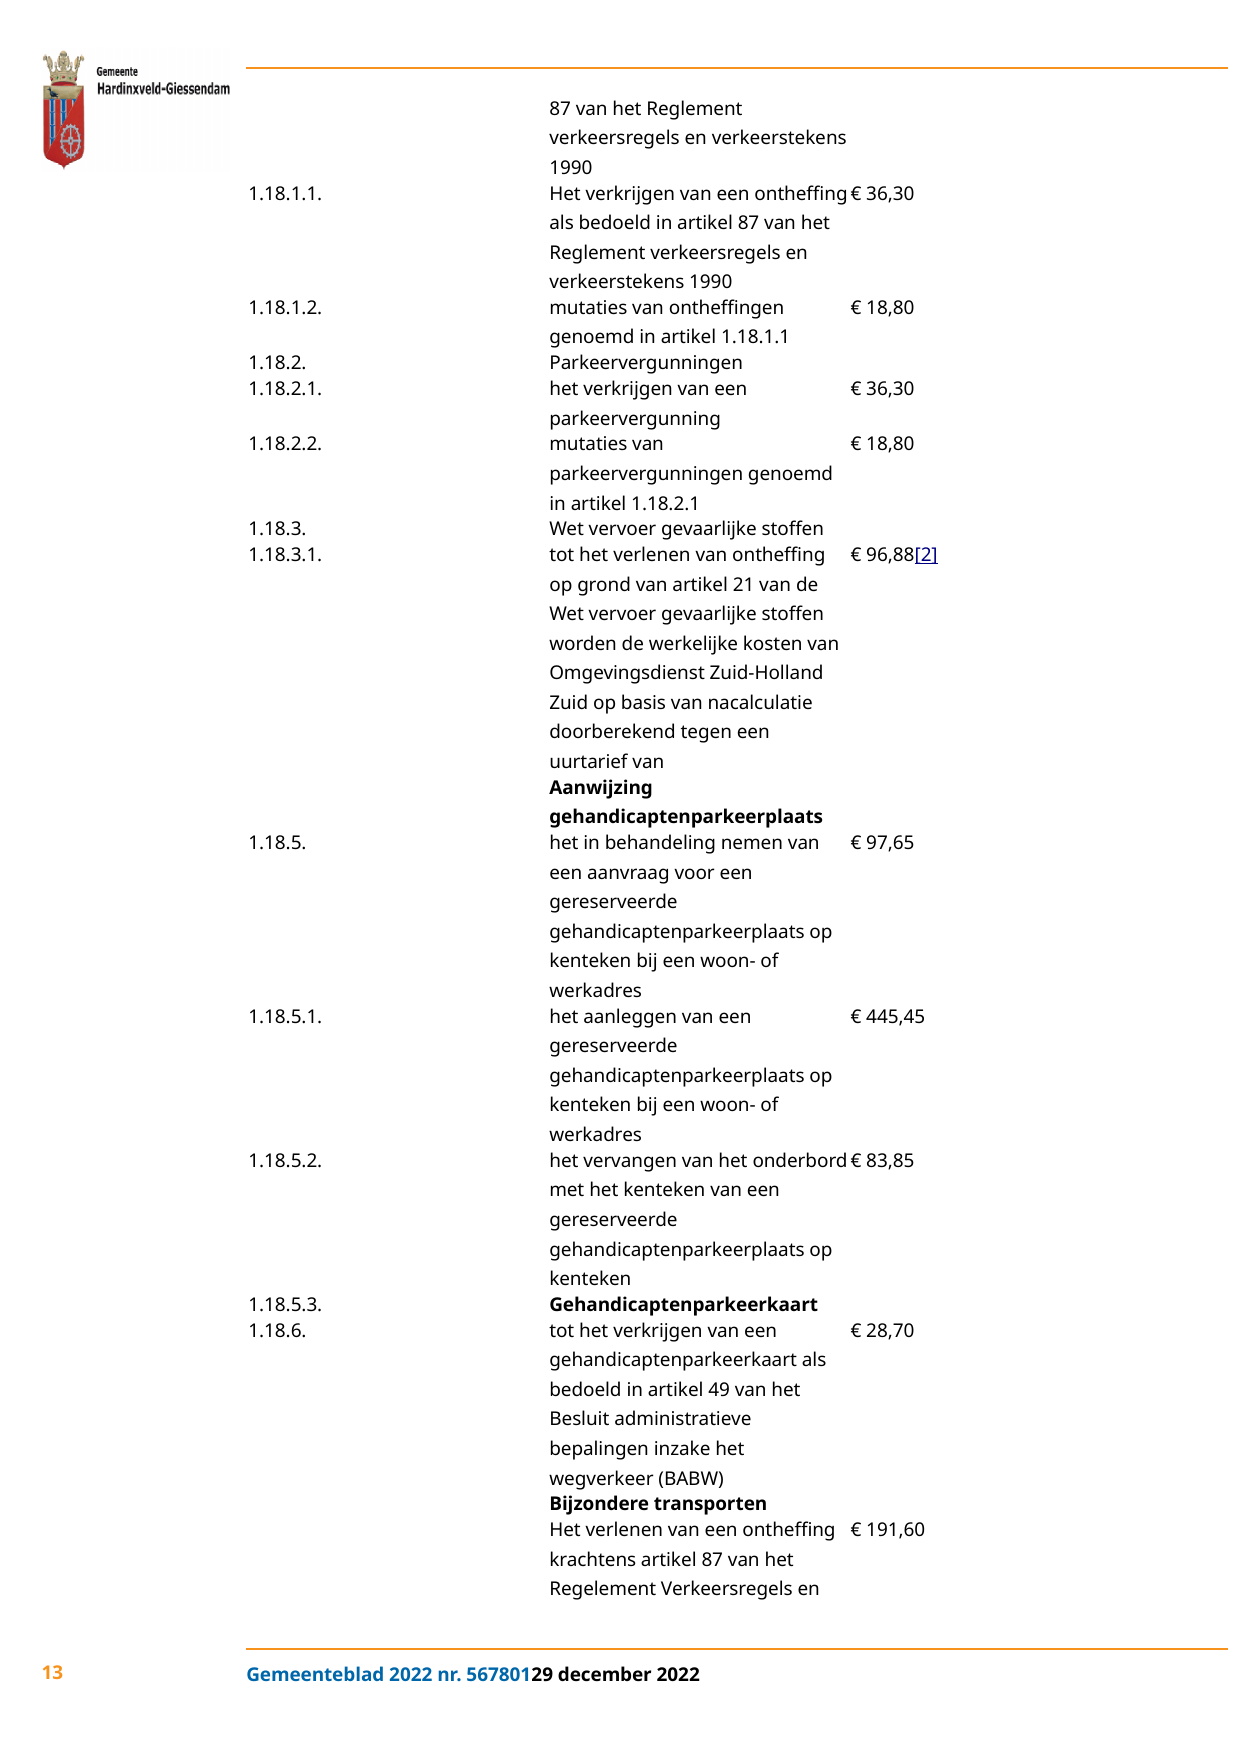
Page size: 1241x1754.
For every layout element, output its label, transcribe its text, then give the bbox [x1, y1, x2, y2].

table_cell [248, 95, 549, 180]
table_cell € 191,60 [850, 1516, 1152, 1601]
table_cell mutaties van ontheffingen genoemd in artikel 1.18.1.1 [549, 294, 850, 349]
table_cell € 96,88[2] [850, 541, 1152, 774]
table_cell [850, 1490, 1152, 1516]
table_cell 1.18.1.1. [248, 180, 549, 294]
table_cell [248, 774, 549, 829]
table_cell [248, 1490, 549, 1516]
table_cell het in behandeling nemen van een aanvraag voor een gereserveerde gehandicaptenparkeerplaats op kenteken bij een woon- of werkadres [549, 829, 850, 1003]
table_cell € 18,80 [850, 431, 1152, 515]
table_cell [850, 774, 1152, 829]
table_cell tot het verkrijgen van een gehandicaptenparkeerkaart als bedoeld in artikel 49 van het Besluit administratieve bepalingen inzake het wegverkeer (BABW) [549, 1317, 850, 1490]
table_cell [850, 350, 1152, 375]
table_cell 1.18.5.1. [248, 1003, 549, 1147]
table_cell tot het verlenen van ontheffing op grond van artikel 21 van de Wet vervoer gevaarlijke stoffen worden de werkelijke kosten van Omgevingsdienst Zuid-Holland Zuid op basis van nacalculatie doorberekend tegen een uurtarief van [549, 541, 850, 774]
table_cell € 36,30 [850, 375, 1152, 431]
table_cell Aanwijzing gehandicaptenparkeerplaats [549, 774, 850, 829]
table_cell 1.18.2.1. [248, 375, 549, 431]
table_cell [850, 95, 1152, 180]
table_cell Het verkrijgen van een ontheffing als bedoeld in artikel 87 van het Reglement verkeersregels en verkeerstekens 1990 [549, 180, 850, 294]
table_cell € 28,70 [850, 1317, 1152, 1490]
table_cell Bijzondere transporten [549, 1490, 850, 1516]
table_cell 1.18.5.3. [248, 1291, 549, 1317]
table_cell Wet vervoer gevaarlijke stoffen [549, 515, 850, 541]
table_cell [850, 515, 1152, 541]
table_cell € 36,30 [850, 180, 1152, 294]
table_cell 1.18.6. [248, 1317, 549, 1490]
table_cell 1.18.1.2. [248, 294, 549, 349]
table_cell € 18,80 [850, 294, 1152, 349]
table_cell 1.18.5.2. [248, 1147, 549, 1291]
table_cell 87 van het Reglement verkeersregels en verkeerstekens 1990 [549, 95, 850, 180]
table_cell € 83,85 [850, 1147, 1152, 1291]
table_cell 1.18.3. [248, 515, 549, 541]
table_cell 1.18.3.1. [248, 541, 549, 774]
table_cell het vervangen van het onderbord met het kenteken van een gereserveerde gehandicaptenparkeerplaats op kenteken [549, 1147, 850, 1291]
table_cell [850, 1291, 1152, 1317]
table_cell 1.18.2.2. [248, 431, 549, 515]
table_cell mutaties van parkeervergunningen genoemd in artikel 1.18.2.1 [549, 431, 850, 515]
table_cell € 445,45 [850, 1003, 1152, 1147]
table_cell het aanleggen van een gereserveerde gehandicaptenparkeerplaats op kenteken bij een woon- of werkadres [549, 1003, 850, 1147]
table_cell Gehandicaptenparkeerkaart [549, 1291, 850, 1317]
table_cell [248, 1516, 549, 1601]
table_cell 1.18.2. [248, 350, 549, 375]
table_cell € 97,65 [850, 829, 1152, 1003]
table_cell 1.18.5. [248, 829, 549, 1003]
picture [41, 47, 231, 172]
table_cell Parkeervergunningen [549, 350, 850, 375]
table_cell Het verlenen van een ontheffing krachtens artikel 87 van het Regelement Verkeersregels en [549, 1516, 850, 1601]
table_cell het verkrijgen van een parkeervergunning [549, 375, 850, 431]
